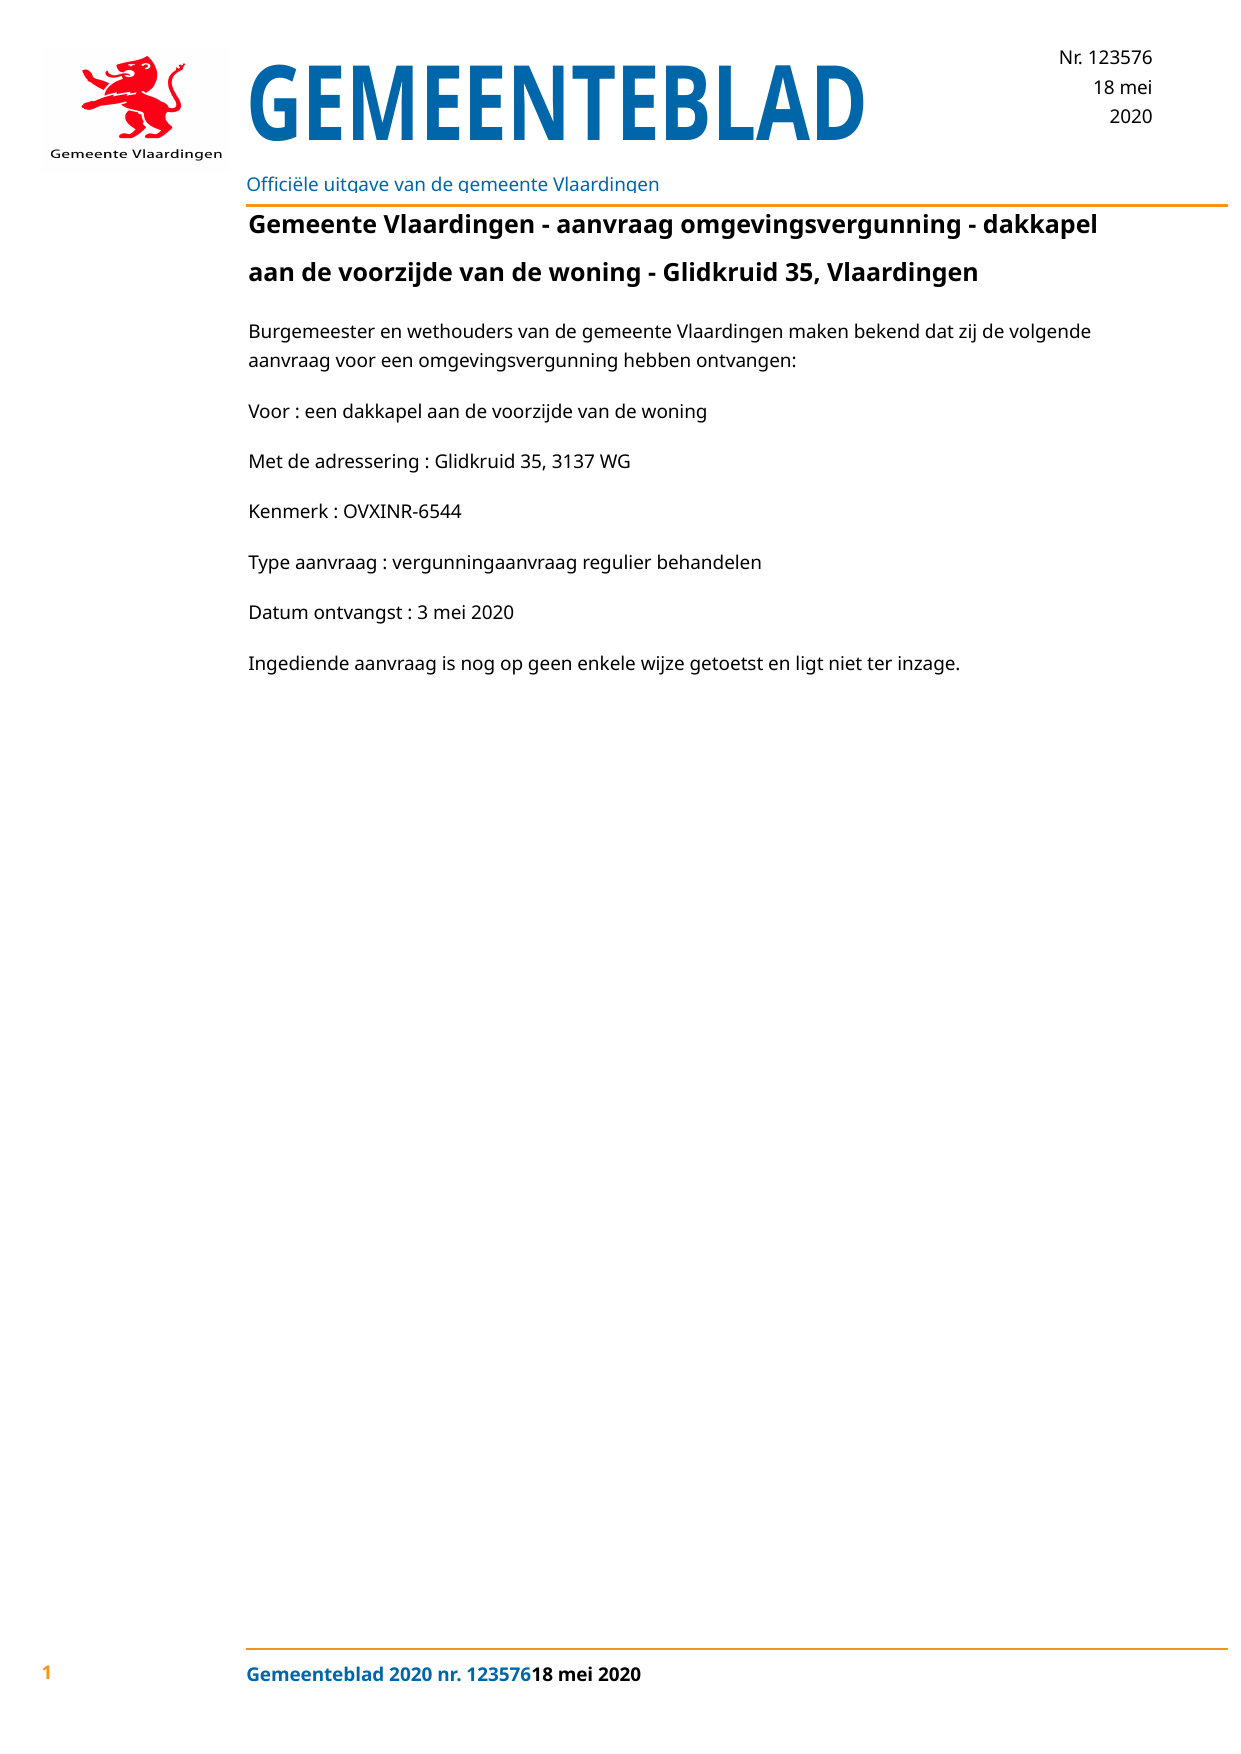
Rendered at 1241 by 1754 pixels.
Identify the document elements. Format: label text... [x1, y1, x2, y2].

text Type aanvraag : vergunningaanvraag regulier behandelen [248, 549, 1152, 575]
text Datum ontvangst : 3 mei 2020 [248, 599, 1152, 625]
text Kenmerk : OVXINR-6544 [248, 499, 1152, 524]
text Gemeente Vlaardingen - aanvraag omgevingsvergunning - dakkapel aan de voorzijde van de woning - Glidkruid 35, Vlaardingen [248, 207, 1152, 288]
text Burgemeester en wethouders van de gemeente Vlaardingen maken bekend dat zij de volgende aanvraag voor een omgevingsvergunning hebben ontvangen: [248, 318, 1152, 373]
picture [41, 47, 231, 172]
text Ingediende aanvraag is nog op geen enkele wijze getoetst en ligt niet ter inzage. [248, 650, 1152, 676]
text Voor : een dakkapel aan de voorzijde van de woning [248, 398, 1152, 424]
text Met de adressering : Glidkruid 35, 3137 WG [248, 448, 1152, 474]
